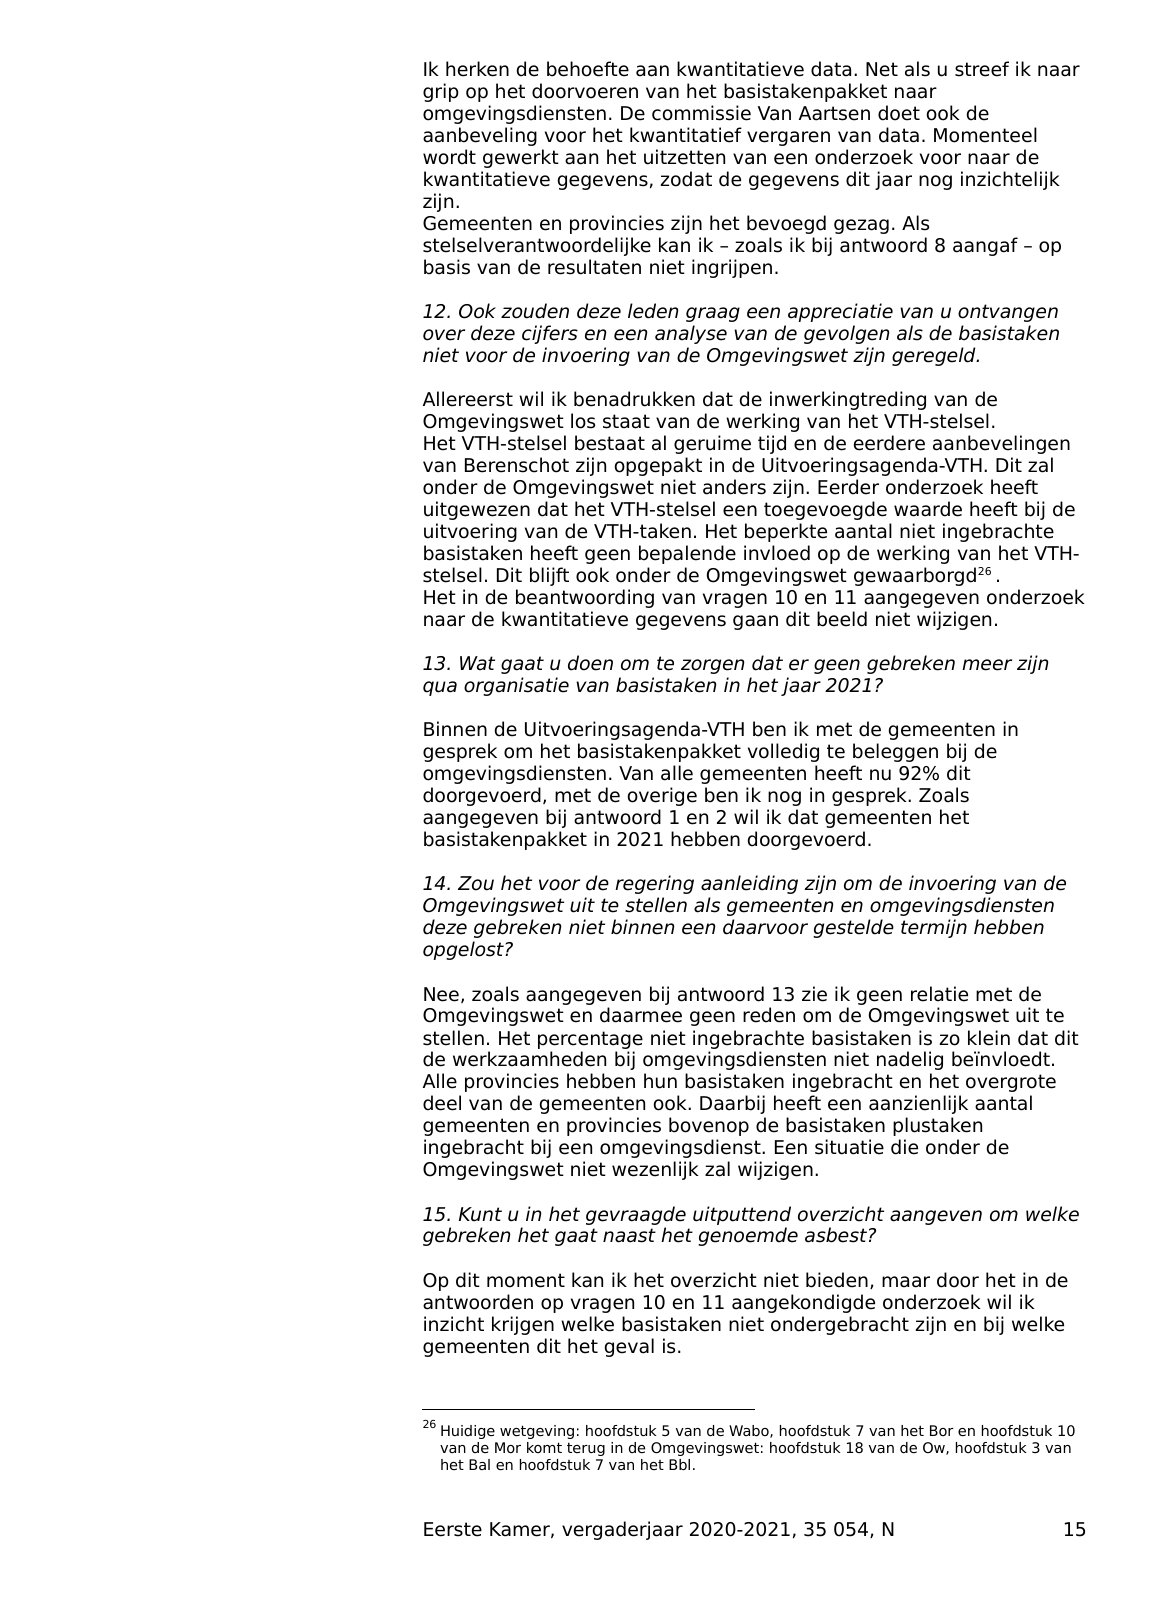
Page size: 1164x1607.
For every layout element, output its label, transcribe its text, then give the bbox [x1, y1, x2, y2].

text Gemeenten en provincies zijn het bevoegd gezag. Als stelselverantwoordelijke kan ik – zoals ik bij antwoord 8 aangaf – op basis van de resultaten niet ingrijpen. [422, 213, 1087, 279]
text 14. Zou het voor de regering aanleiding zijn om de invoering van de Omgevingswet uit te stellen als gemeenten en omgevingsdiensten deze gebreken niet binnen een daarvoor gestelde termijn hebben opgelost? [422, 873, 1087, 961]
text Het VTH-stelsel bestaat al geruime tijd en de eerdere aanbevelingen van Berenschot zijn opgepakt in de Uitvoeringsagenda-VTH. Dit zal onder de Omgevingswet niet anders zijn. Eerder onderzoek heeft uitgewezen dat het VTH-stelsel een toegevoegde waarde heeft bij de uitvoering van de VTH-taken. Het beperkte aantal niet ingebrachte basistaken heeft geen bepalende invloed op de werking van het VTH-stelsel. Dit blijft ook onder de Omgevingswet gewaarborgd. [422, 433, 1087, 587]
text Allereerst wil ik benadrukken dat de inwerkingtreding van de Omgevingswet los staat van de werking van het VTH-stelsel. [422, 389, 1087, 433]
text Het in de beantwoording van vragen 10 en 11 aangegeven onderzoek naar de kwantitatieve gegevens gaan dit beeld niet wijzigen. [422, 587, 1087, 631]
text 12. Ook zouden deze leden graag een appreciatie van u ontvangen over deze cijfers en een analyse van de gevolgen als de basistaken niet voor de invoering van de Omgevingswet zijn geregeld. [422, 301, 1087, 367]
text 15. Kunt u in het gevraagde uitputtend overzicht aangeven om welke gebreken het gaat naast het genoemde asbest? [422, 1203, 1087, 1247]
text Binnen de Uitvoeringsagenda-VTH ben ik met de gemeenten in gesprek om het basistakenpakket volledig te beleggen bij de omgevingsdiensten. Van alle gemeenten heeft nu 92% dit doorgevoerd, met de overige ben ik nog in gesprek. Zoals aangegeven bij antwoord 1 en 2 wil ik dat gemeenten het basistakenpakket in 2021 hebben doorgevoerd. [422, 719, 1087, 851]
text Op dit moment kan ik het overzicht niet bieden, maar door het in de antwoorden op vragen 10 en 11 aangekondigde onderzoek wil ik inzicht krijgen welke basistaken niet ondergebracht zijn en bij welke gemeenten dit het geval is. [422, 1269, 1087, 1357]
text Ik herken de behoefte aan kwantitatieve data. Net als u streef ik naar grip op het doorvoeren van het basistakenpakket naar omgevingsdiensten. De commissie Van Aartsen doet ook de aanbeveling voor het kwantitatief vergaren van data. Momenteel wordt gewerkt aan het uitzetten van een onderzoek voor naar de kwantitatieve gegevens, zodat de gegevens dit jaar nog inzichtelijk zijn. [422, 59, 1087, 213]
text Huidige wetgeving: hoofdstuk 5 van de Wabo, hoofdstuk 7 van het Bor en hoofdstuk 10 van de Mor komt terug in de Omgevingswet: hoofdstuk 18 van de Ow, hoofdstuk 3 van het Bal en hoofdstuk 7 van het Bbl. [422, 1418, 1087, 1474]
text Nee, zoals aangegeven bij antwoord 13 zie ik geen relatie met de Omgevingswet en daarmee geen reden om de Omgevingswet uit te stellen. Het percentage niet ingebrachte basistaken is zo klein dat dit de werkzaamheden bij omgevingsdiensten niet nadelig beïnvloedt. Alle provincies hebben hun basistaken ingebracht en het overgrote deel van de gemeenten ook. Daarbij heeft een aanzienlijk aantal gemeenten en provincies bovenop de basistaken plustaken ingebracht bij een omgevingsdienst. Een situatie die onder de Omgevingswet niet wezenlijk zal wijzigen. [422, 983, 1087, 1181]
text 13. Wat gaat u doen om te zorgen dat er geen gebreken meer zijn qua organisatie van basistaken in het jaar 2021? [422, 653, 1087, 697]
